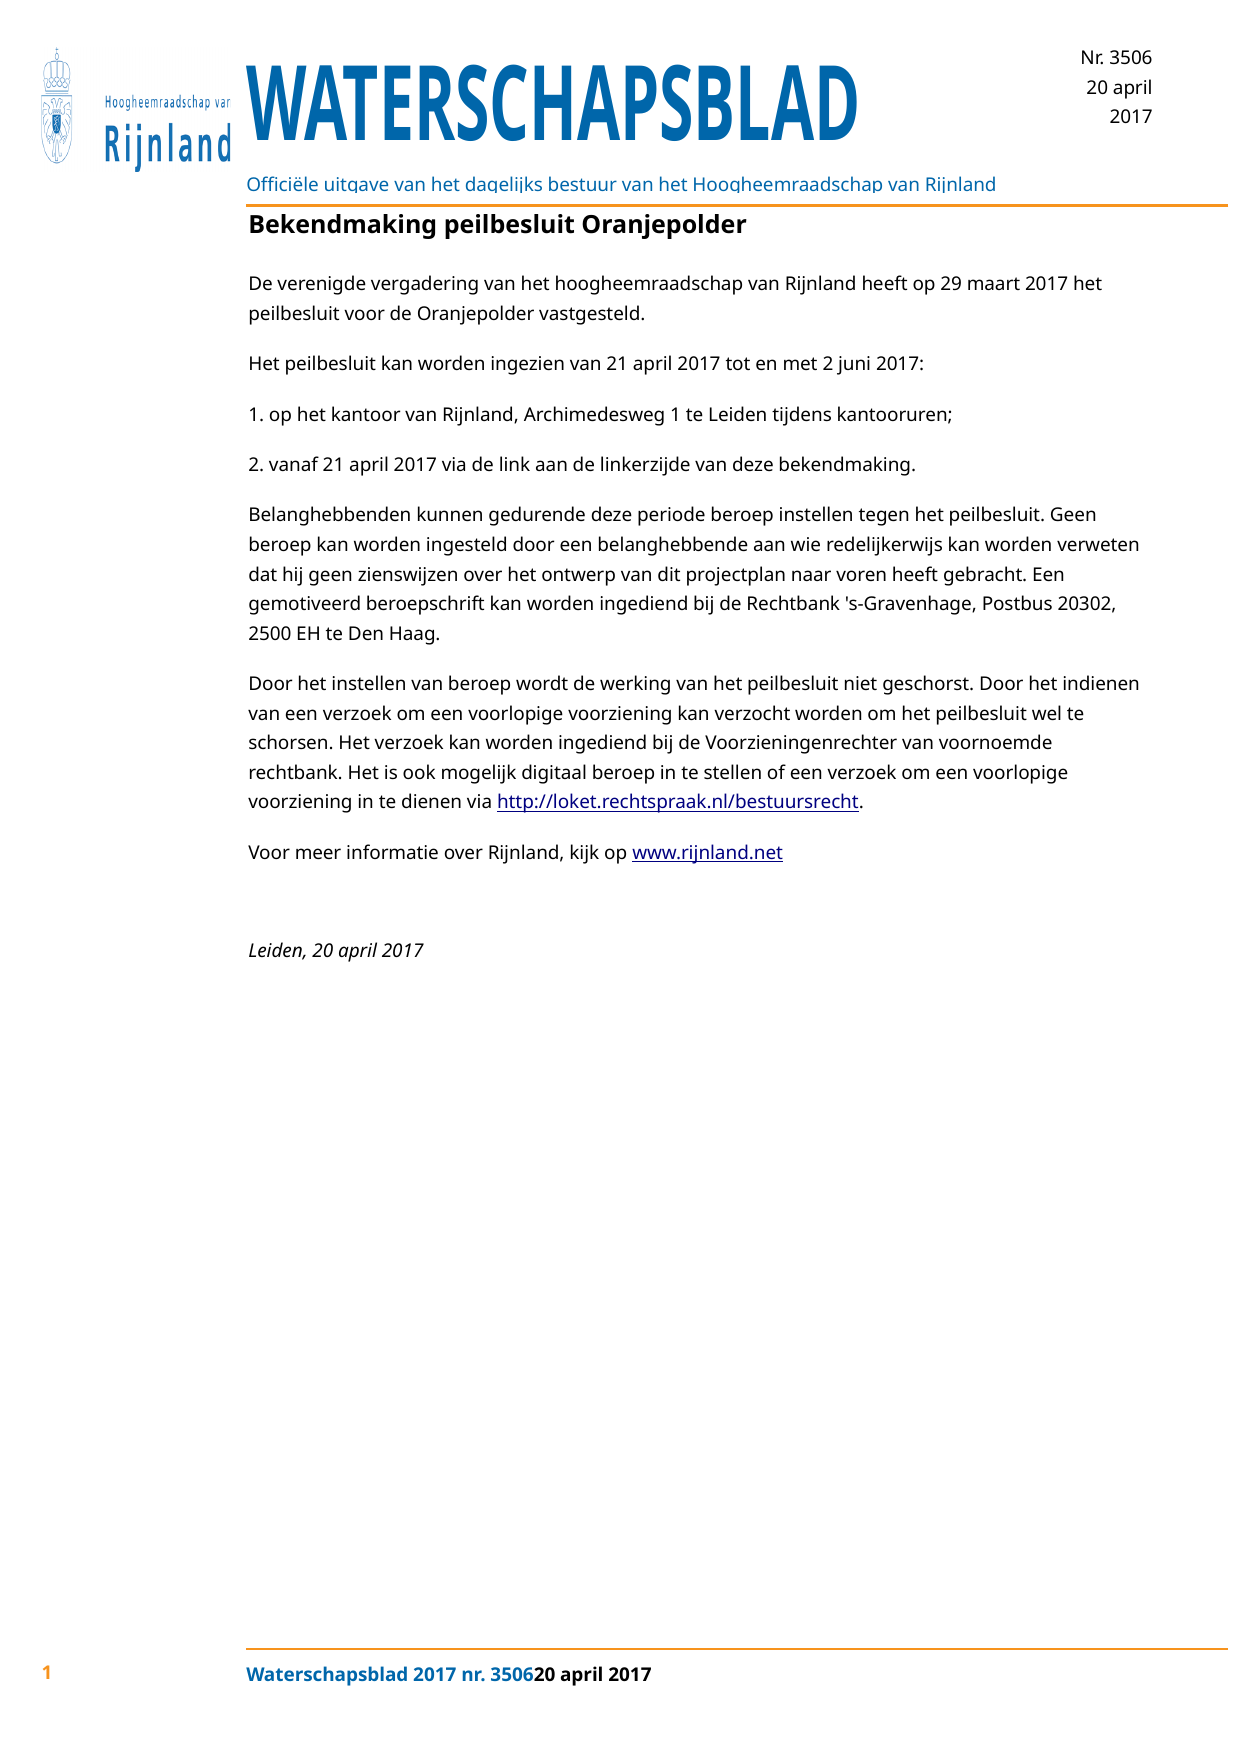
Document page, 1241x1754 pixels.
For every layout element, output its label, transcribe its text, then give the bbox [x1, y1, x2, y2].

text Voor meer informatie over Rijnland, kijk op www.rijnland.net [248, 839, 1152, 865]
text 2. vanaf 21 april 2017 via de link aan de linkerzijde van deze bekendmaking. [248, 451, 1152, 477]
picture [41, 47, 231, 172]
text Het peilbesluit kan worden ingezien van 21 april 2017 tot en met 2 juni 2017: [248, 350, 1152, 376]
text Belanghebbenden kunnen gedurende deze periode beroep instellen tegen het peilbesluit. Geen beroep kan worden ingesteld door een belanghebbende aan wie redelijkerwijs kan worden verweten dat hij geen zienswijzen over het ontwerp van dit projectplan naar voren heeft gebracht. Een gemotiveerd beroepschrift kan worden ingediend bij de Rechtbank 's-Gravenhage, Postbus 20302, 2500 EH te Den Haag. [248, 502, 1152, 646]
text Door het instellen van beroep wordt de werking van het peilbesluit niet geschorst. Door het indienen van een verzoek om een voorlopige voorziening kan verzocht worden om het peilbesluit wel te schorsen. Het verzoek kan worden ingediend bij de Voorzieningenrechter van voornoemde rechtbank. Het is ook mogelijk digitaal beroep in te stellen of een verzoek om een voorlopige voorziening in te dienen via http://loket.rechtspraak.nl/bestuursrecht. [248, 670, 1152, 814]
text 1. op het kantoor van Rijnland, Archimedesweg 1 te Leiden tijdens kantooruren; [248, 401, 1152, 426]
text De verenigde vergadering van het hoogheemraadschap van Rijnland heeft op 29 maart 2017 het peilbesluit voor de Oranjepolder vastgesteld. [248, 270, 1152, 326]
text Bekendmaking peilbesluit Oranjepolder [248, 207, 1152, 241]
text Leiden, 20 april 2017 [248, 937, 1152, 963]
